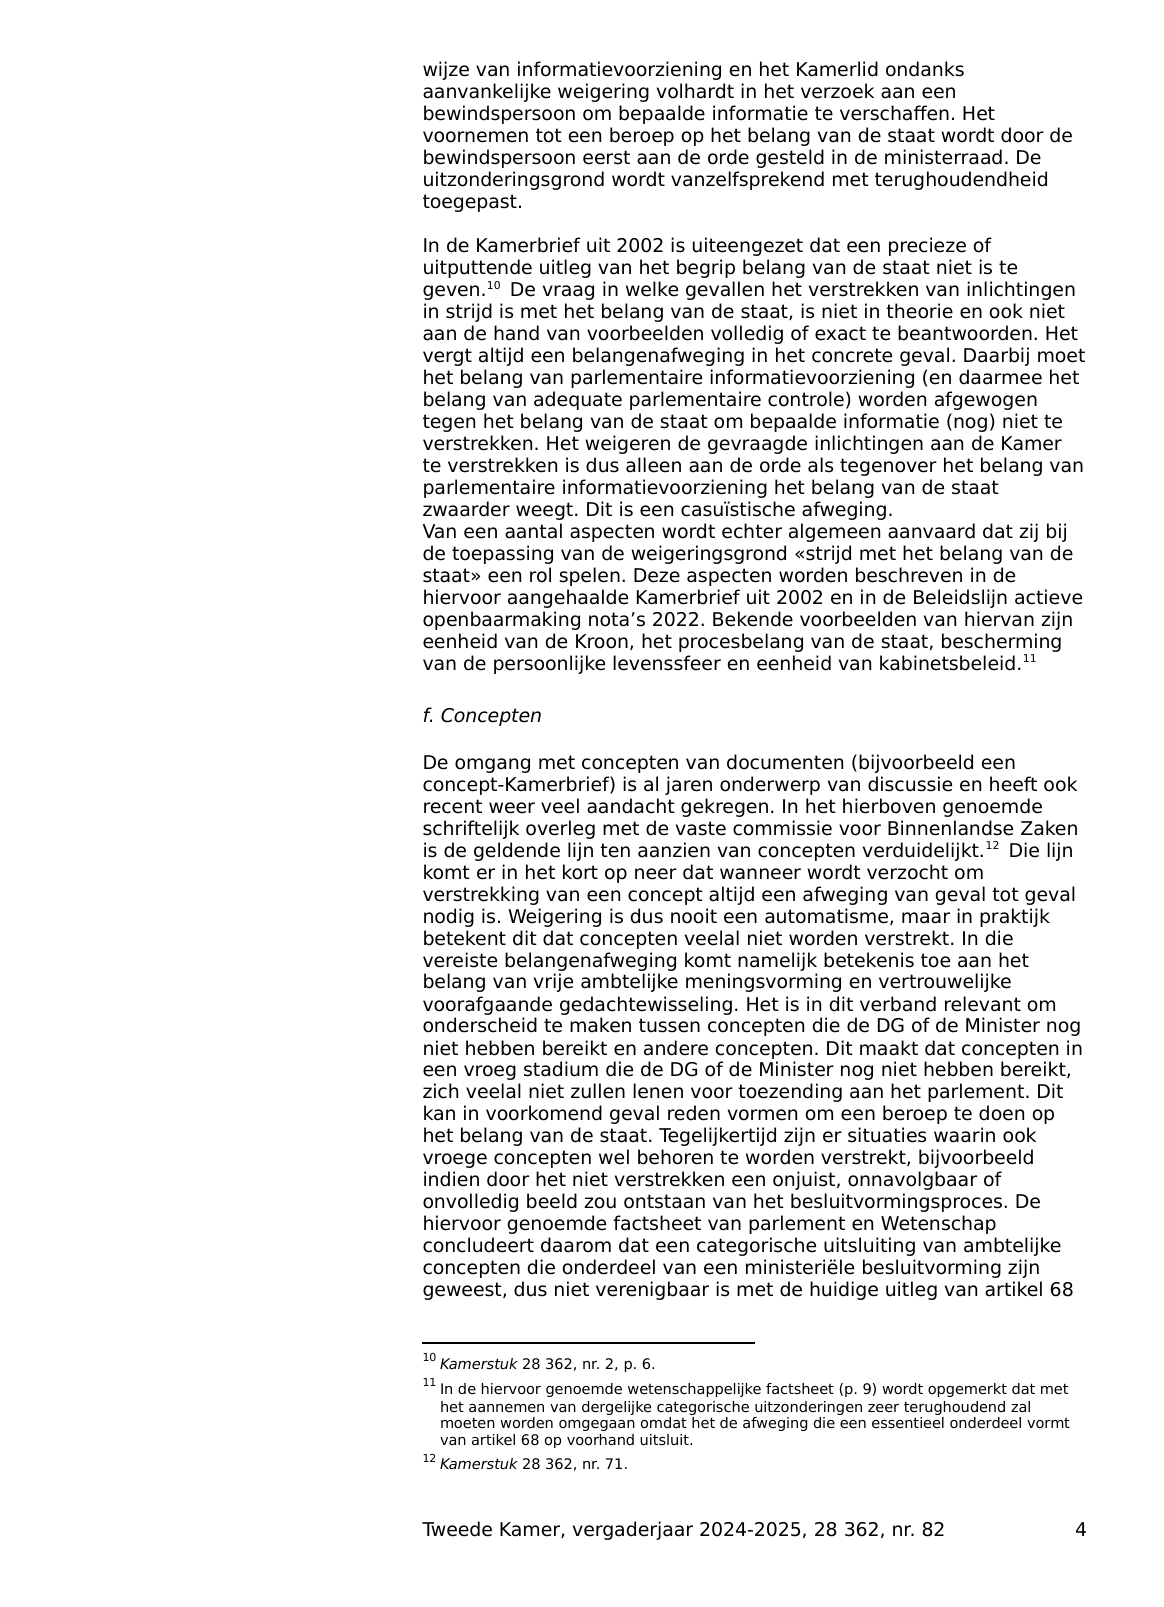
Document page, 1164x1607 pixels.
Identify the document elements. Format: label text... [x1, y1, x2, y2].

text De omgang met concepten van documenten (bijvoorbeeld een concept-Kamerbrief) is al jaren onderwerp van discussie en heeft ook recent weer veel aandacht gekregen. In het hierboven genoemde schriftelijk overleg met de vaste commissie voor Binnenlandse Zaken is de geldende lijn ten aanzien van concepten verduidelijkt. Die lijn komt er in het kort op neer dat wanneer wordt verzocht om verstrekking van een concept altijd een afweging van geval tot geval nodig is. Weigering is dus nooit een automatisme, maar in praktijk betekent dit dat concepten veelal niet worden verstrekt. In die vereiste belangenafweging komt namelijk betekenis toe aan het belang van vrije ambtelijke meningsvorming en vertrouwelijke voorafgaande gedachtewisseling. Het is in dit verband relevant om onderscheid te maken tussen concepten die de DG of de Minister nog niet hebben bereikt en andere concepten. Dit maakt dat concepten in een vroeg stadium die de DG of de Minister nog niet hebben bereikt, zich veelal niet zullen lenen voor toezending aan het parlement. Dit kan in voorkomend geval reden vormen om een beroep te doen op het belang van de staat. Tegelijkertijd zijn er situaties waarin ook vroege concepten wel behoren te worden verstrekt, bijvoorbeeld indien door het niet verstrekken een onjuist, onnavolgbaar of onvolledig beeld zou ontstaan van het besluitvormingsproces. De hiervoor genoemde factsheet van parlement en Wetenschap concludeert daarom dat een categorische uitsluiting van ambtelijke concepten die onderdeel van een ministeriële besluitvorming zijn geweest, dus niet verenigbaar is met de huidige uitleg van artikel 68 [422, 752, 1087, 1301]
text wijze van informatievoorziening en het Kamerlid ondanks aanvankelijke weigering volhardt in het verzoek aan een bewindspersoon om bepaalde informatie te verschaffen. Het voornemen tot een beroep op het belang van de staat wordt door de bewindspersoon eerst aan de orde gesteld in de ministerraad. De uitzonderingsgrond wordt vanzelfsprekend met terughoudendheid toegepast. [422, 59, 1087, 213]
text Kamerstuk 28 362, nr. 2, p. 6. [422, 1352, 1087, 1374]
text In de hiervoor genoemde wetenschappelijke factsheet (p. 9) wordt opgemerkt dat met het aannemen van dergelijke categorische uitzonderingen zeer terughoudend zal moeten worden omgegaan omdat het de afweging die een essentieel onderdeel vormt van artikel 68 op voorhand uitsluit. [422, 1377, 1087, 1449]
subtitle f. Concepten [422, 705, 1087, 727]
text Kamerstuk 28 362, nr. 71. [422, 1452, 1087, 1474]
text Van een aantal aspecten wordt echter algemeen aanvaard dat zij bij de toepassing van de weigeringsgrond «strijd met het belang van de staat» een rol spelen. Deze aspecten worden beschreven in de hiervoor aangehaalde Kamerbrief uit 2002 en in de Beleidslijn actieve openbaarmaking nota’s 2022. Bekende voorbeelden van hiervan zijn eenheid van de Kroon, het procesbelang van de staat, bescherming van de persoonlijke levenssfeer en eenheid van kabinetsbeleid. [422, 521, 1087, 675]
text In de Kamerbrief uit 2002 is uiteengezet dat een precieze of uitputtende uitleg van het begrip belang van de staat niet is te geven. De vraag in welke gevallen het verstrekken van inlichtingen in strijd is met het belang van de staat, is niet in theorie en ook niet aan de hand van voorbeelden volledig of exact te beantwoorden. Het vergt altijd een belangenafweging in het concrete geval. Daarbij moet het belang van parlementaire informatievoorziening (en daarmee het belang van adequate parlementaire controle) worden afgewogen tegen het belang van de staat om bepaalde informatie (nog) niet te verstrekken. Het weigeren de gevraagde inlichtingen aan de Kamer te verstrekken is dus alleen aan de orde als tegenover het belang van parlementaire informatievoorziening het belang van de staat zwaarder weegt. Dit is een casuïstische afweging. [422, 235, 1087, 521]
